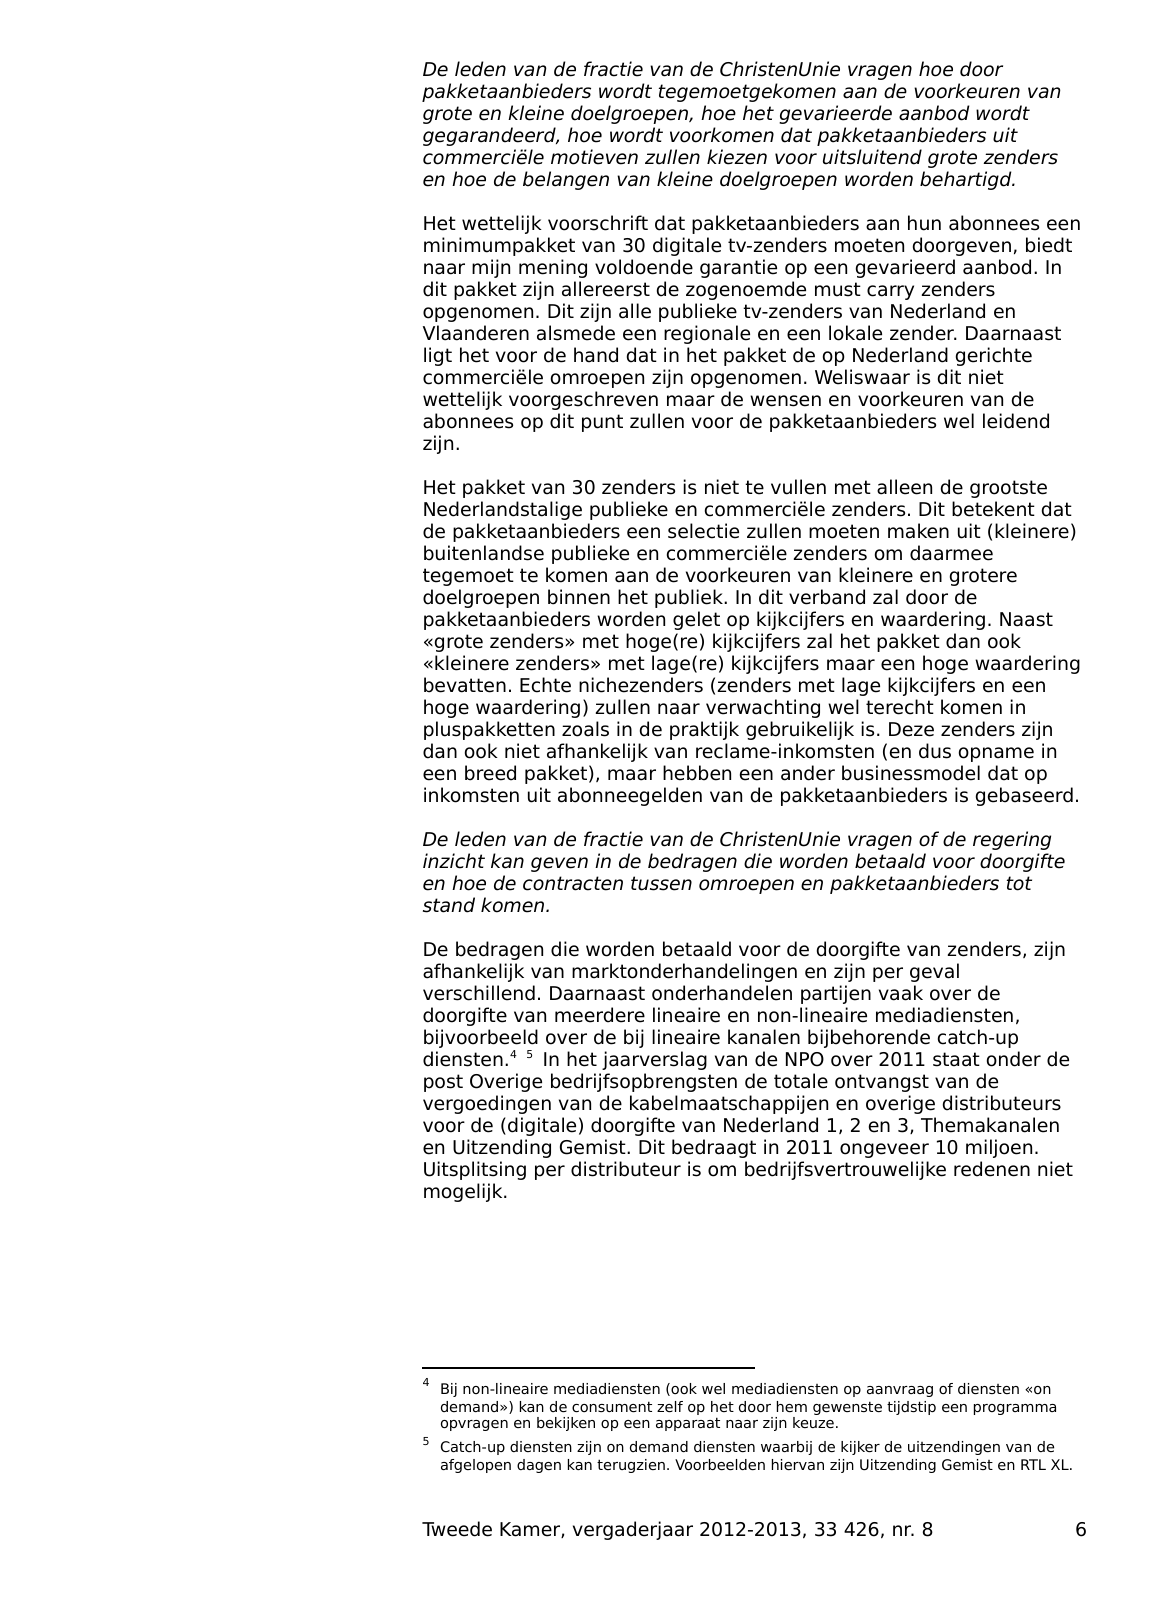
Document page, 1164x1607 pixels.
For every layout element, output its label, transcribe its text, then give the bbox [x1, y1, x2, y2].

text Het pakket van 30 zenders is niet te vullen met alleen de grootste Nederlandstalige publieke en commerciële zenders. Dit betekent dat de pakketaanbieders een selectie zullen moeten maken uit (kleinere) buitenlandse publieke en commerciële zenders om daarmee tegemoet te komen aan de voorkeuren van kleinere en grotere doelgroepen binnen het publiek. In dit verband zal door de pakketaanbieders worden gelet op kijkcijfers en waardering. Naast «grote zenders» met hoge(re) kijkcijfers zal het pakket dan ook «kleinere zenders» met lage(re) kijkcijfers maar een hoge waardering bevatten. Echte nichezenders (zenders met lage kijkcijfers en een hoge waardering) zullen naar verwachting wel terecht komen in pluspakketten zoals in de praktijk gebruikelijk is. Deze zenders zijn dan ook niet afhankelijk van reclame-inkomsten (en dus opname in een breed pakket), maar hebben een ander businessmodel dat op inkomsten uit abonneegelden van de pakketaanbieders is gebaseerd. [422, 477, 1087, 807]
text Het wettelijk voorschrift dat pakketaanbieders aan hun abonnees een minimumpakket van 30 digitale tv-zenders moeten doorgeven, biedt naar mijn mening voldoende garantie op een gevarieerd aanbod. In dit pakket zijn allereerst de zogenoemde must carry zenders opgenomen. Dit zijn alle publieke tv-zenders van Nederland en Vlaanderen alsmede een regionale en een lokale zender. Daarnaast ligt het voor de hand dat in het pakket de op Nederland gerichte commerciële omroepen zijn opgenomen. Weliswaar is dit niet wettelijk voorgeschreven maar de wensen en voorkeuren van de abonnees op dit punt zullen voor de pakketaanbieders wel leidend zijn. [422, 213, 1087, 455]
text De leden van de fractie van de ChristenUnie vragen of de regering inzicht kan geven in de bedragen die worden betaald voor doorgifte en hoe de contracten tussen omroepen en pakketaanbieders tot stand komen. [422, 829, 1087, 917]
text De bedragen die worden betaald voor de doorgifte van zenders, zijn afhankelijk van marktonderhandelingen en zijn per geval verschillend. Daarnaast onderhandelen partijen vaak over de doorgifte van meerdere lineaire en non-lineaire mediadiensten, bijvoorbeeld over de bij lineaire kanalen bijbehorende catch-up diensten. In het jaarverslag van de NPO over 2011 staat onder de post Overige bedrijfsopbrengsten de totale ontvangst van de vergoedingen van de kabelmaatschappijen en overige distributeurs voor de (digitale) doorgifte van Nederland 1, 2 en 3, Themakanalen en Uitzending Gemist. Dit bedraagt in 2011 ongeveer 10 miljoen. Uitsplitsing per distributeur is om bedrijfsvertrouwelijke redenen niet mogelijk. [422, 939, 1087, 1203]
text Catch-up diensten zijn on demand diensten waarbij de kijker de uitzendingen van de afgelopen dagen kan terugzien. Voorbeelden hiervan zijn Uitzending Gemist en RTL XL. [422, 1435, 1087, 1474]
text Bij non-lineaire mediadiensten (ook wel mediadiensten op aanvraag of diensten «on demand») kan de consument zelf op het door hem gewenste tijdstip een programma opvragen en bekijken op een apparaat naar zijn keuze. [422, 1377, 1087, 1432]
text De leden van de fractie van de ChristenUnie vragen hoe door pakketaanbieders wordt tegemoetgekomen aan de voorkeuren van grote en kleine doelgroepen, hoe het gevarieerde aanbod wordt gegarandeerd, hoe wordt voorkomen dat pakketaanbieders uit commerciële motieven zullen kiezen voor uitsluitend grote zenders en hoe de belangen van kleine doelgroepen worden behartigd. [422, 59, 1087, 191]
